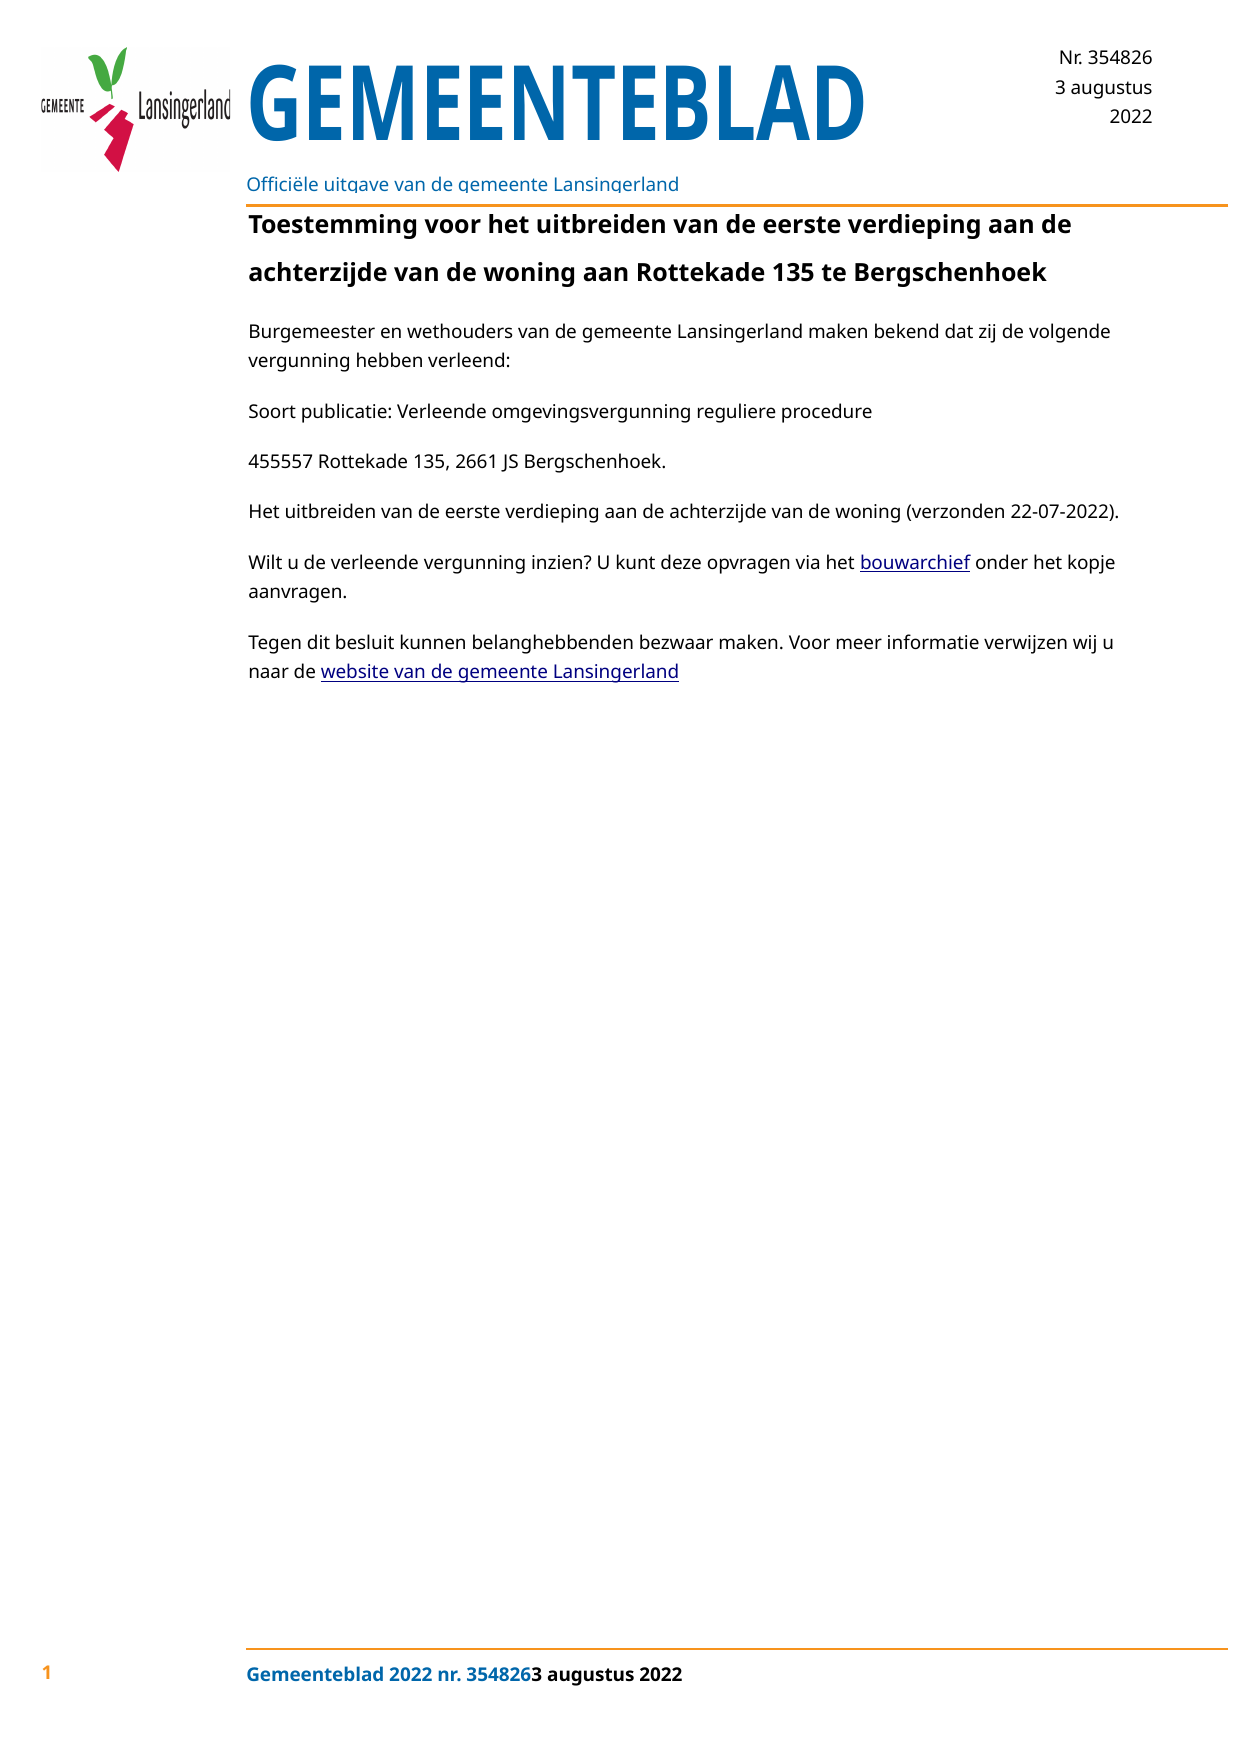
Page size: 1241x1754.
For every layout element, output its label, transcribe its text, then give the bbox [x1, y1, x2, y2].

text Wilt u de verleende vergunning inzien? U kunt deze opvragen via het bouwarchief onder het kopje aanvragen. [248, 549, 1152, 604]
text Soort publicatie: Verleende omgevingsvergunning reguliere procedure [248, 398, 1152, 424]
text Het uitbreiden van de eerste verdieping aan de achterzijde van de woning (verzonden 22-07-2022). [248, 499, 1152, 524]
picture [41, 47, 231, 172]
text 455557 Rottekade 135, 2661 JS Bergschenhoek. [248, 448, 1152, 474]
text Burgemeester en wethouders van de gemeente Lansingerland maken bekend dat zij de volgende vergunning hebben verleend: [248, 318, 1152, 373]
text Tegen dit besluit kunnen belanghebbenden bezwaar maken. Voor meer informatie verwijzen wij u naar de website van de gemeente Lansingerland [248, 629, 1152, 684]
text Toestemming voor het uitbreiden van de eerste verdieping aan de achterzijde van de woning aan Rottekade 135 te Bergschenhoek [248, 207, 1152, 288]
